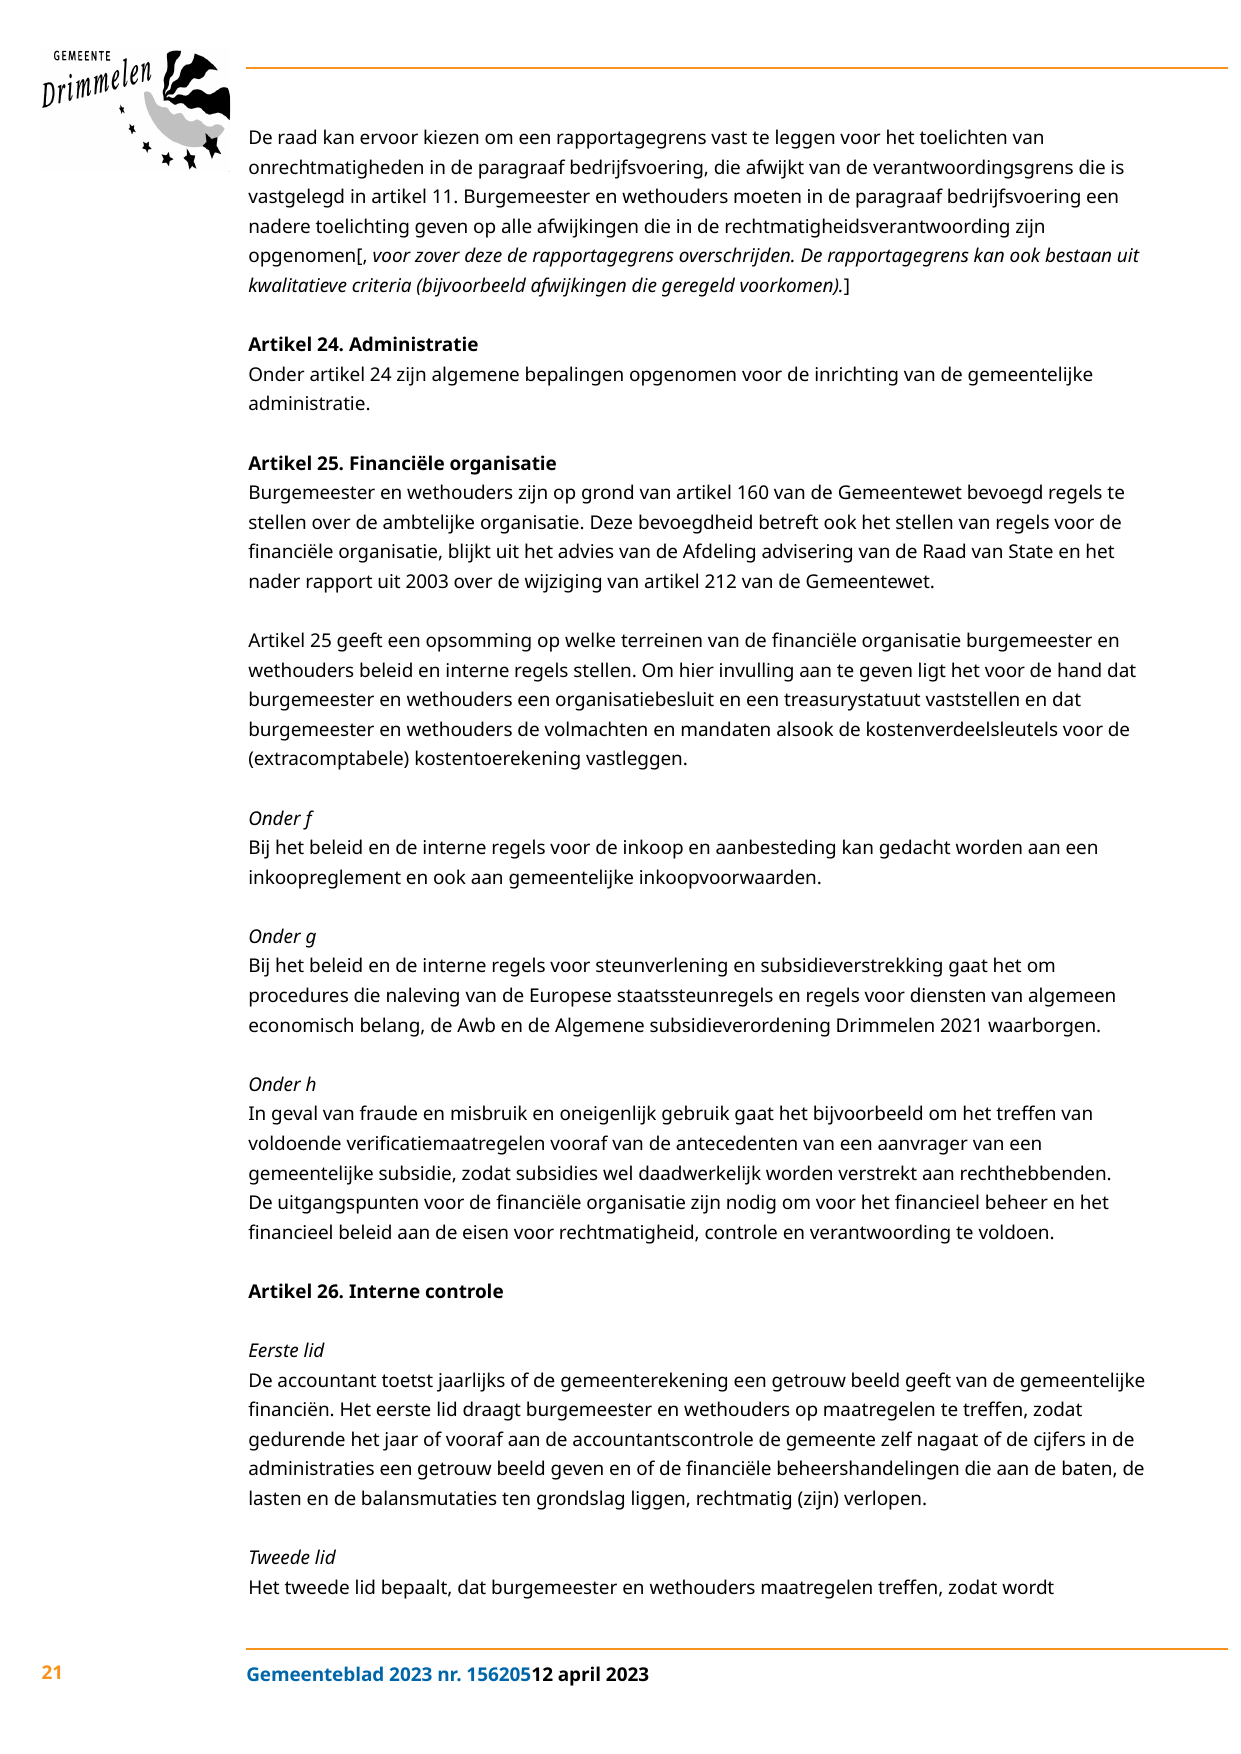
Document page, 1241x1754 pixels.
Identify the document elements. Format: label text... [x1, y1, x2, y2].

text In geval van fraude en misbruik en oneigenlijk gebruik gaat het bijvoorbeeld om het treffen van voldoende verificatiemaatregelen vooraf van de antecedenten van een aanvrager van een gemeentelijke subsidie, zodat subsidies wel daadwerkelijk worden verstrekt aan rechthebbenden. [248, 1101, 1152, 1186]
text De uitgangspunten voor de financiële organisatie zijn nodig om voor het financieel beheer en het financieel beleid aan de eisen voor rechtmatigheid, controle en verantwoording te voldoen. [248, 1189, 1152, 1245]
text Onder h [248, 1071, 1152, 1097]
text Bij het beleid en de interne regels voor steunverlening en subsidieverstrekking gaat het om procedures die naleving van de Europese staatssteunregels en regels voor diensten van algemeen economisch belang, de Awb en de Algemene subsidieverordening Drimmelen 2021 waarborgen. [248, 953, 1152, 1038]
text Onder f [248, 805, 1152, 831]
text Burgemeester en wethouders zijn op grond van artikel 160 van de Gemeentewet bevoegd regels te stellen over de ambtelijke organisatie. Deze bevoegdheid betreft ook het stellen van regels voor de financiële organisatie, blijkt uit het advies van de Afdeling advisering van de Raad van State en het nader rapport uit 2003 over de wijziging van artikel 212 van de Gemeentewet. [248, 479, 1152, 594]
text Het tweede lid bepaalt, dat burgemeester en wethouders maatregelen treffen, zodat wordt [248, 1574, 1152, 1600]
text Tweede lid [248, 1544, 1152, 1570]
text Artikel 26. Interne controle [248, 1278, 1152, 1304]
text Artikel 25. Financiële organisatie [248, 450, 1152, 476]
text Onder g [248, 923, 1152, 949]
text Onder artikel 24 zijn algemene bepalingen opgenomen voor de inrichting van de gemeentelijke administratie. [248, 361, 1152, 416]
picture [41, 47, 231, 172]
text Artikel 24. Administratie [248, 331, 1152, 357]
text Eerste lid [248, 1337, 1152, 1363]
text De accountant toetst jaarlijks of de gemeenterekening een getrouw beeld geeft van de gemeentelijke financiën. Het eerste lid draagt burgemeester en wethouders op maatregelen te treffen, zodat gedurende het jaar of vooraf aan de accountantscontrole de gemeente zelf nagaat of de cijfers in de administraties een getrouw beeld geven en of de financiële beheershandelingen die aan de baten, de lasten en de balansmutaties ten grondslag liggen, rechtmatig (zijn) verlopen. [248, 1367, 1152, 1511]
text Artikel 25 geeft een opsomming op welke terreinen van de financiële organisatie burgemeester en wethouders beleid en interne regels stellen. Om hier invulling aan te geven ligt het voor de hand dat burgemeester en wethouders een organisatiebesluit en een treasurystatuut vaststellen en dat burgemeester en wethouders de volmachten en mandaten alsook de kostenverdeelsleutels voor de (extracomptabele) kostentoerekening vastleggen. [248, 627, 1152, 771]
text De raad kan ervoor kiezen om een rapportagegrens vast te leggen voor het toelichten van onrechtmatigheden in de paragraaf bedrijfsvoering, die afwijkt van de verantwoordingsgrens die is vastgelegd in artikel 11. Burgemeester en wethouders moeten in de paragraaf bedrijfsvoering een nadere toelichting geven op alle afwijkingen die in de rechtmatigheidsverantwoording zijn opgenomen[, voor zover deze de rapportagegrens overschrijden. De rapportagegrens kan ook bestaan uit kwalitatieve criteria (bijvoorbeeld afwijkingen die geregeld voorkomen).] [248, 124, 1152, 298]
text Bij het beleid en de interne regels voor de inkoop en aanbesteding kan gedacht worden aan een inkoopreglement en ook aan gemeentelijke inkoopvoorwaarden. [248, 834, 1152, 890]
